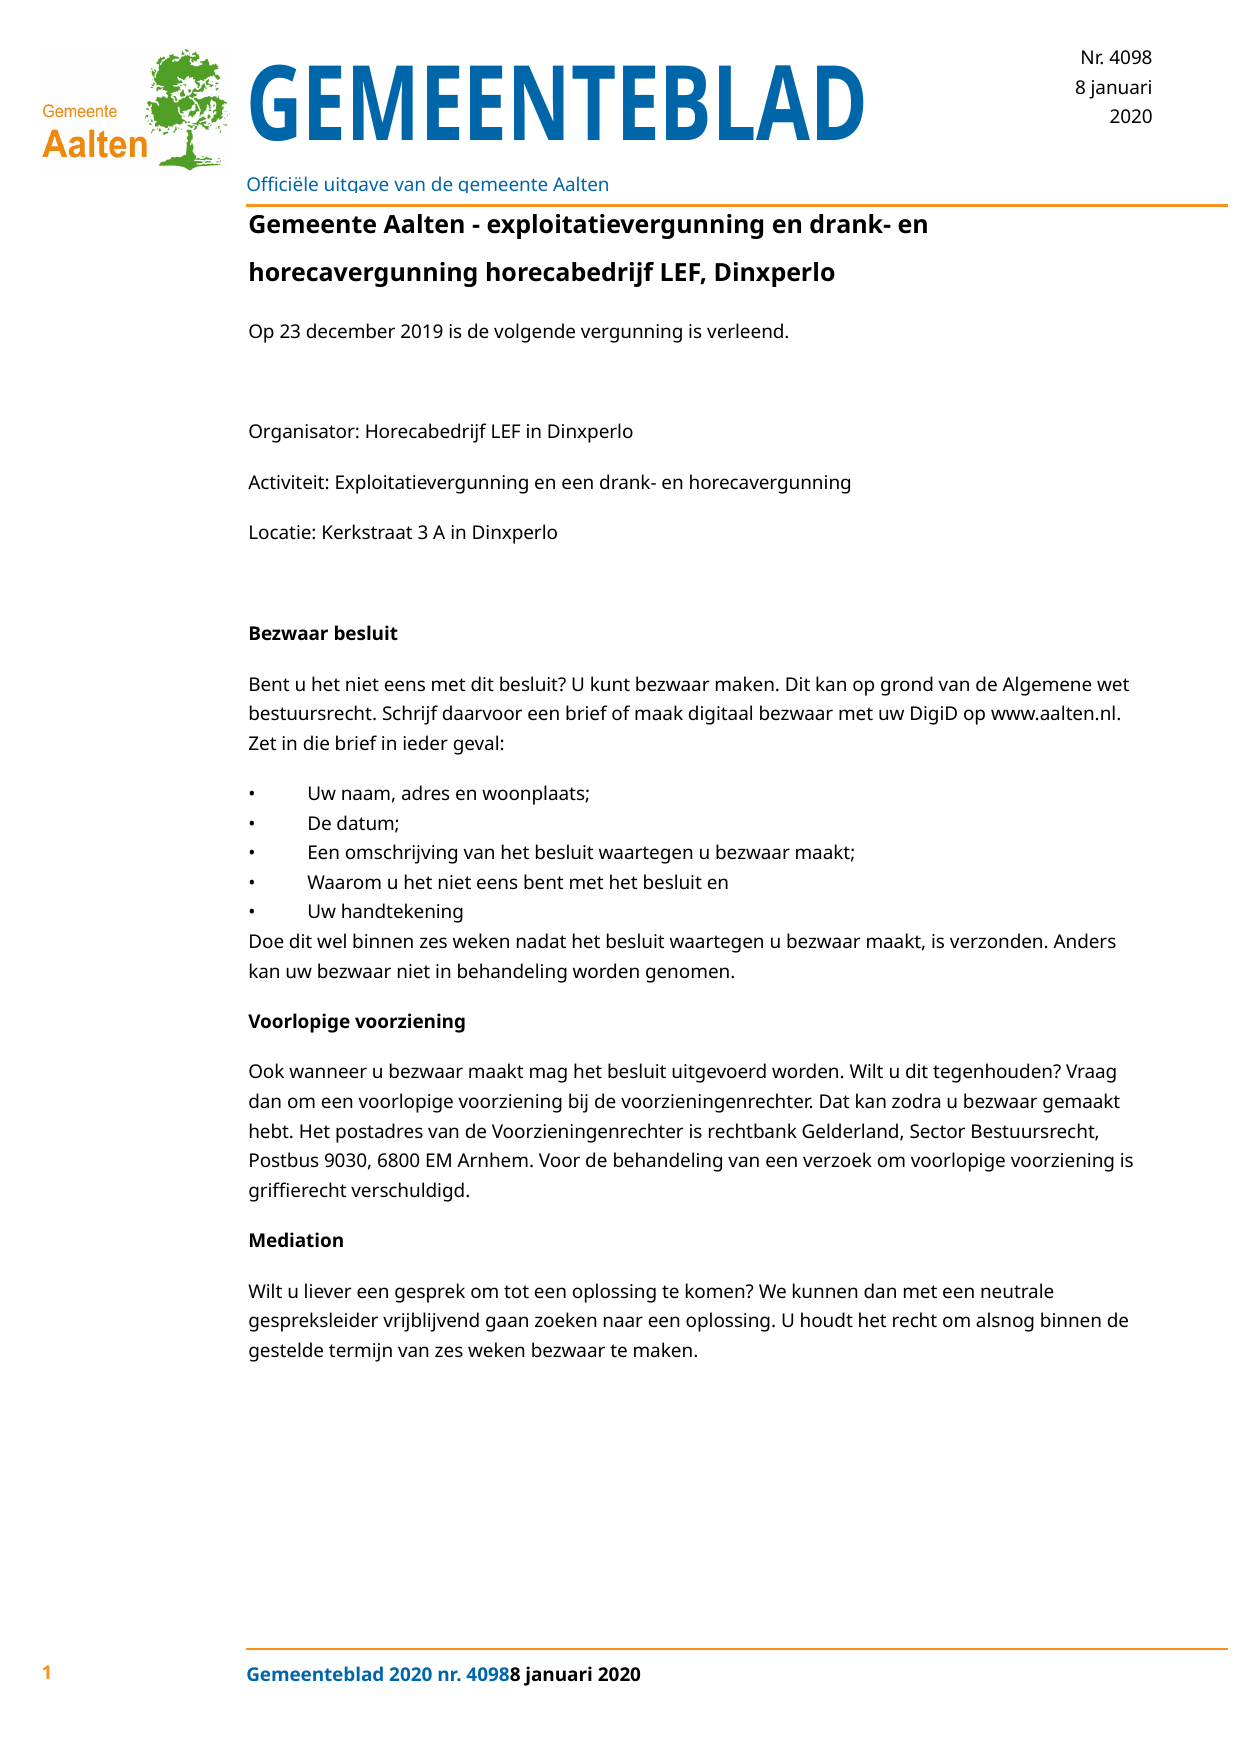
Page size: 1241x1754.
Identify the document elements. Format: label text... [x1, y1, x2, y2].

text Doe dit wel binnen zes weken nadat het besluit waartegen u bezwaar maakt, is verzonden. Anders kan uw bezwaar niet in behandeling worden genomen. [248, 928, 1152, 984]
list Uw naam, adres en woonplaats; [248, 780, 1152, 806]
text Gemeente Aalten - exploitatievergunning en drank- en horecavergunning horecabedrijf LEF, Dinxperlo [248, 207, 1152, 288]
list Een omschrijving van het besluit waartegen u bezwaar maakt; [248, 839, 1152, 865]
text Bezwaar besluit [248, 620, 1152, 646]
text Op 23 december 2019 is de volgende vergunning is verleend. [248, 318, 1152, 344]
text Bent u het niet eens met dit besluit? U kunt bezwaar maken. Dit kan op grond van de Algemene wet bestuursrecht. Schrijf daarvoor een brief of maak digitaal bezwaar met uw DigiD op www.aalten.nl. Zet in die brief in ieder geval: [248, 671, 1152, 756]
list De datum; [248, 810, 1152, 836]
picture [41, 47, 231, 172]
text Organisator: Horecabedrijf LEF in Dinxperlo [248, 419, 1152, 444]
text Activiteit: Exploitatievergunning en een drank- en horecavergunning [248, 469, 1152, 495]
text Wilt u liever een gesprek om tot een oplossing te komen? We kunnen dan met een neutrale gespreksleider vrijblijvend gaan zoeken naar een oplossing. U houdt het recht om alsnog binnen de gestelde termijn van zes weken bezwaar te maken. [248, 1278, 1152, 1363]
text Mediation [248, 1227, 1152, 1253]
list Waarom u het niet eens bent met het besluit en [248, 869, 1152, 895]
list Uw handtekening [248, 899, 1152, 924]
text Voorlopige voorziening [248, 1008, 1152, 1034]
text Ook wanneer u bezwaar maakt mag het besluit uitgevoerd worden. Wilt u dit tegenhouden? Vraag dan om een voorlopige voorziening bij de voorzieningenrechter. Dat kan zodra u bezwaar gemaakt hebt. Het postadres van de Voorzieningenrechter is rechtbank Gelderland, Sector Bestuursrecht, Postbus 9030, 6800 EM Arnhem. Voor de behandeling van een verzoek om voorlopige voorziening is griffierecht verschuldigd. [248, 1059, 1152, 1203]
text Locatie: Kerkstraat 3 A in Dinxperlo [248, 519, 1152, 545]
